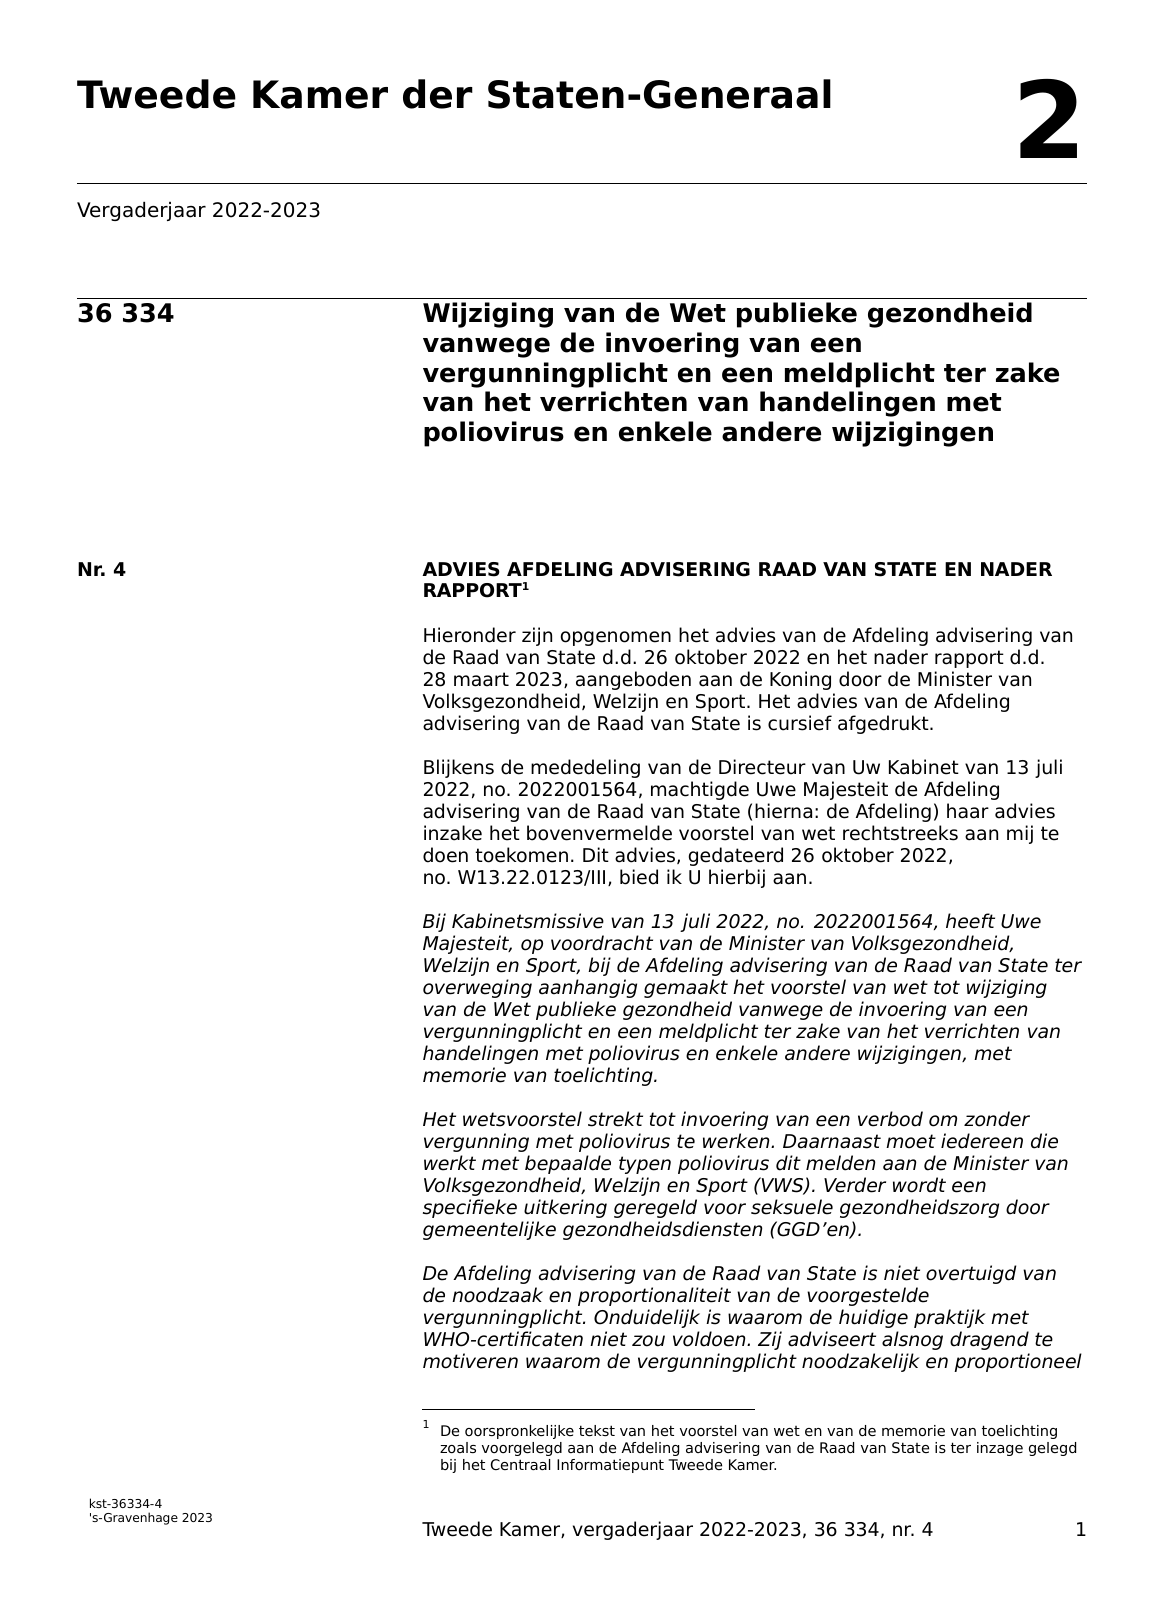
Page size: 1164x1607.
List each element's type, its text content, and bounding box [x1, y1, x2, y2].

text kst-36334-4 [88, 1497, 323, 1511]
text 's-Gravenhage 2023 [88, 1511, 323, 1525]
table_header 2 [886, 59, 1087, 183]
subtitle Nr. 4 ADVIES AFDELING ADVISERING RAAD VAN STATE EN NADER RAPPORT [77, 558, 1087, 602]
table_cell Vergaderjaar 2022-2023 [77, 184, 1087, 298]
table_header Tweede Kamer der Staten-Generaal [77, 59, 886, 183]
text Het wetsvoorstel strekt tot invoering van een verbod om zonder vergunning met poliovirus te werken. Daarnaast moet iedereen die werkt met bepaalde typen poliovirus dit melden aan de Minister van Volksgezondheid, Welzijn en Sport (VWS). Verder wordt een specifieke uitkering geregeld voor seksuele gezondheidszorg door gemeentelijke gezondheidsdiensten (GGD’en). [422, 1109, 1087, 1241]
subtitle 36 334 Wijziging van de Wet publieke gezondheid vanwege de invoering van een vergunningplicht en een meldplicht ter zake van het verrichten van handelingen met poliovirus en enkele andere wijzigingen [77, 299, 1087, 447]
text Hieronder zijn opgenomen het advies van de Afdeling advisering van de Raad van State d.d. 26 oktober 2022 en het nader rapport d.d. 28 maart 2023, aangeboden aan de Koning door de Minister van Volksgezondheid, Welzijn en Sport. Het advies van de Afdeling advisering van de Raad van State is cursief afgedrukt. [422, 624, 1087, 734]
text Blijkens de mededeling van de Directeur van Uw Kabinet van 13 juli 2022, no. 2022001564, machtigde Uwe Majesteit de Afdeling advisering van de Raad van State (hierna: de Afdeling) haar advies inzake het bovenvermelde voorstel van wet rechtstreeks aan mij te doen toekomen. Dit advies, gedateerd 26 oktober 2022, no. W13.22.0123/III, bied ik U hierbij aan. [422, 757, 1087, 888]
text Bij Kabinetsmissive van 13 juli 2022, no. 2022001564, heeft Uwe Majesteit, op voordracht van de Minister van Volksgezondheid, Welzijn en Sport, bij de Afdeling advisering van de Raad van State ter overweging aanhangig gemaakt het voorstel van wet tot wijziging van de Wet publieke gezondheid vanwege de invoering van een vergunningplicht en een meldplicht ter zake van het verrichten van handelingen met poliovirus en enkele andere wijzigingen, met memorie van toelichting. [422, 911, 1087, 1087]
text De Afdeling advisering van de Raad van State is niet overtuigd van de noodzaak en proportionaliteit van de voorgestelde vergunningplicht. Onduidelijk is waarom de huidige praktijk met WHO-certificaten niet zou voldoen. Zij adviseert alsnog dragend te motiveren waarom de vergunningplicht noodzakelijk en proportioneel [422, 1263, 1087, 1373]
text De oorspronkelijke tekst van het voorstel van wet en van de memorie van toelichting zoals voorgelegd aan de Afdeling advisering van de Raad van State is ter inzage gelegd bij het Centraal Informatiepunt Tweede Kamer. [422, 1418, 1087, 1474]
